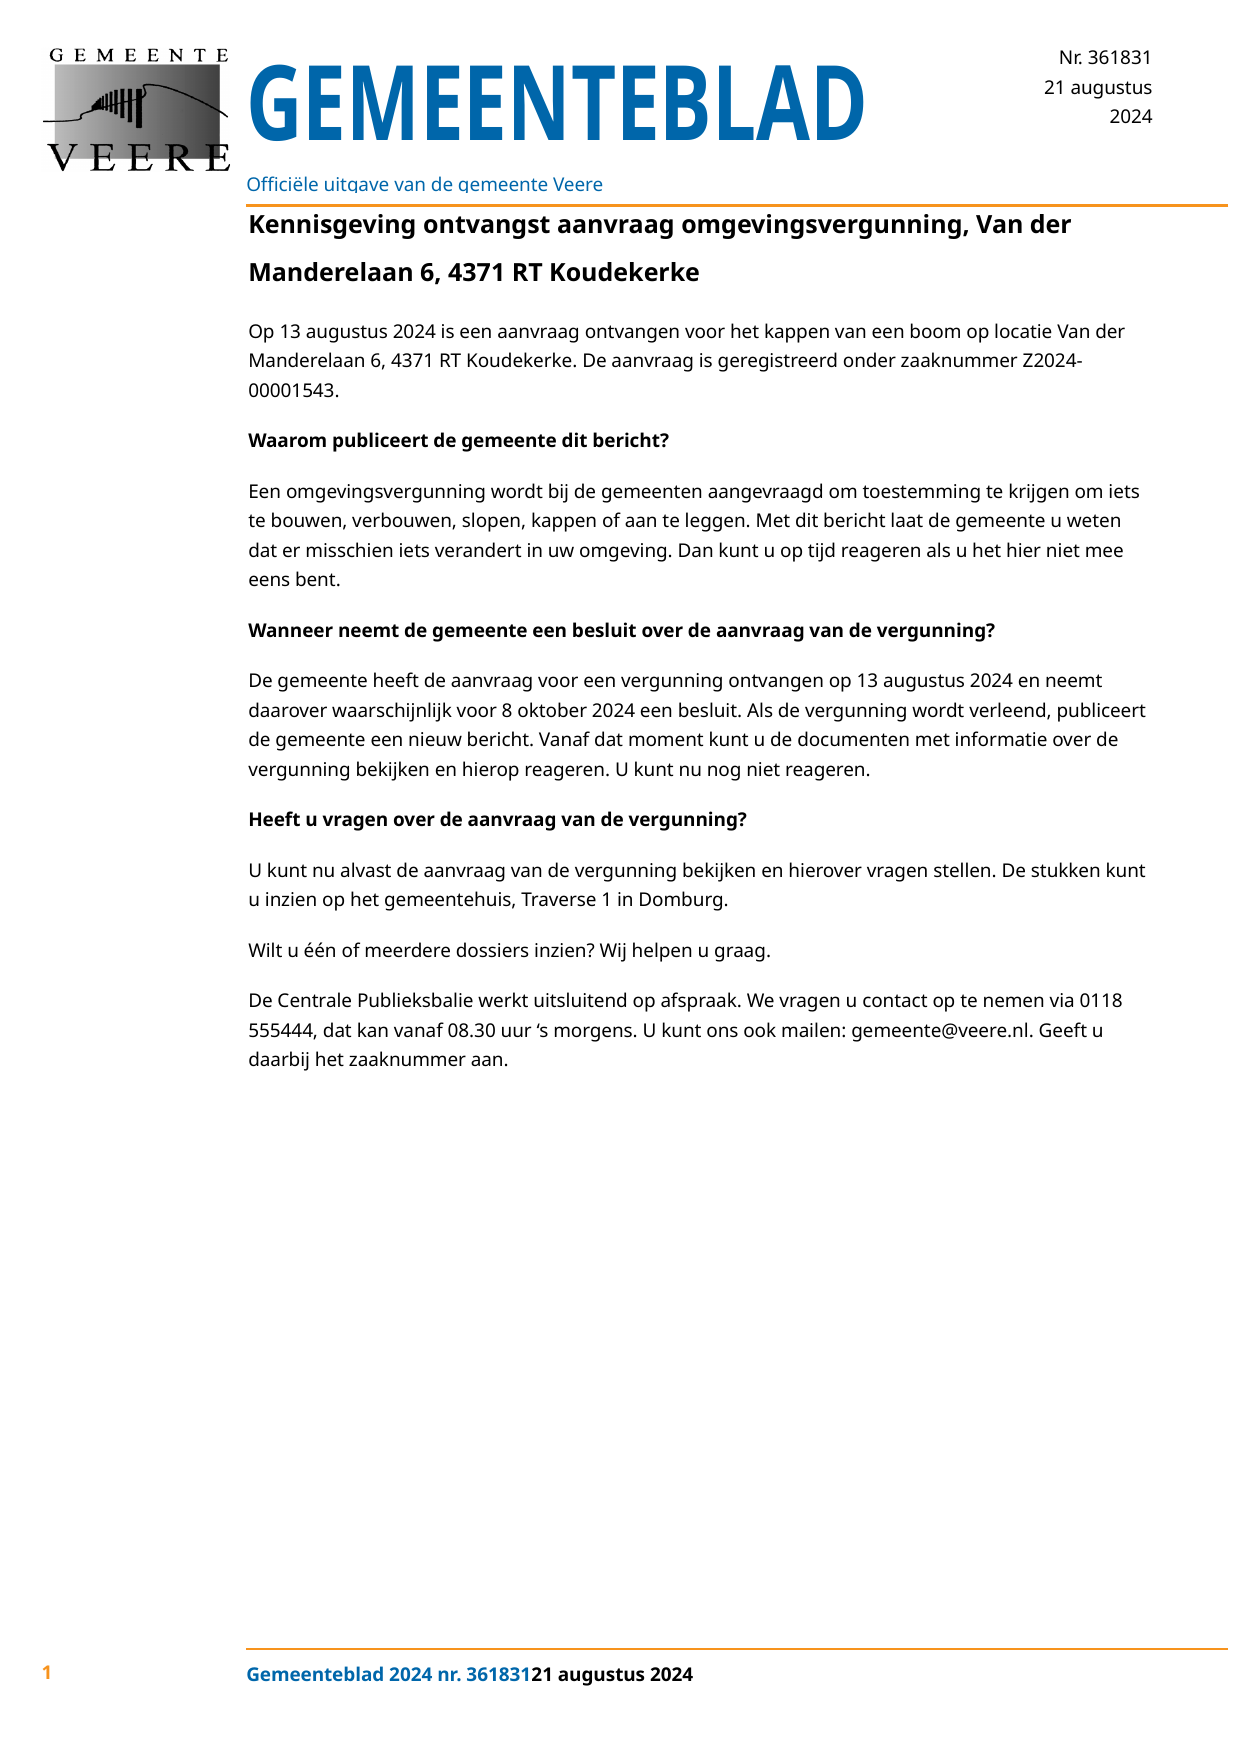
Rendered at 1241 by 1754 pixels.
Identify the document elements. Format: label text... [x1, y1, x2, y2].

text U kunt nu alvast de aanvraag van de vergunning bekijken en hierover vragen stellen. De stukken kunt u inzien op het gemeentehuis, Traverse 1 in Domburg. [248, 857, 1152, 912]
picture [41, 47, 231, 172]
text De gemeente heeft de aanvraag voor een vergunning ontvangen op 13 augustus 2024 en neemt daarover waarschijnlijk voor 8 oktober 2024 een besluit. Als de vergunning wordt verleend, publiceert de gemeente een nieuw bericht. Vanaf dat moment kunt u de documenten met informatie over de vergunning bekijken en hierop reageren. U kunt nu nog niet reageren. [248, 667, 1152, 782]
text Wanneer neemt de gemeente een besluit over de aanvraag van de vergunning? [248, 617, 1152, 643]
text Kennisgeving ontvangst aanvraag omgevingsvergunning, Van der Manderelaan 6, 4371 RT Koudekerke [248, 207, 1152, 288]
text Wilt u één of meerdere dossiers inzien? Wij helpen u graag. [248, 937, 1152, 963]
text De Centrale Publieksbalie werkt uitsluitend op afspraak. We vragen u contact op te nemen via 0118 555444, dat kan vanaf 08.30 uur ‘s morgens. U kunt ons ook mailen: gemeente@veere.nl. Geeft u daarbij het zaaknummer aan. [248, 987, 1152, 1072]
text Een omgevingsvergunning wordt bij de gemeenten aangevraagd om toestemming te krijgen om iets te bouwen, verbouwen, slopen, kappen of aan te leggen. Met dit bericht laat de gemeente u weten dat er misschien iets verandert in uw omgeving. Dan kunt u op tijd reageren als u het hier niet mee eens bent. [248, 478, 1152, 592]
text Op 13 augustus 2024 is een aanvraag ontvangen voor het kappen van een boom op locatie Van der Manderelaan 6, 4371 RT Koudekerke. De aanvraag is geregistreerd onder zaaknummer Z2024-00001543. [248, 318, 1152, 403]
text Heeft u vragen over de aanvraag van de vergunning? [248, 807, 1152, 832]
text Waarom publiceert de gemeente dit bericht? [248, 427, 1152, 453]
